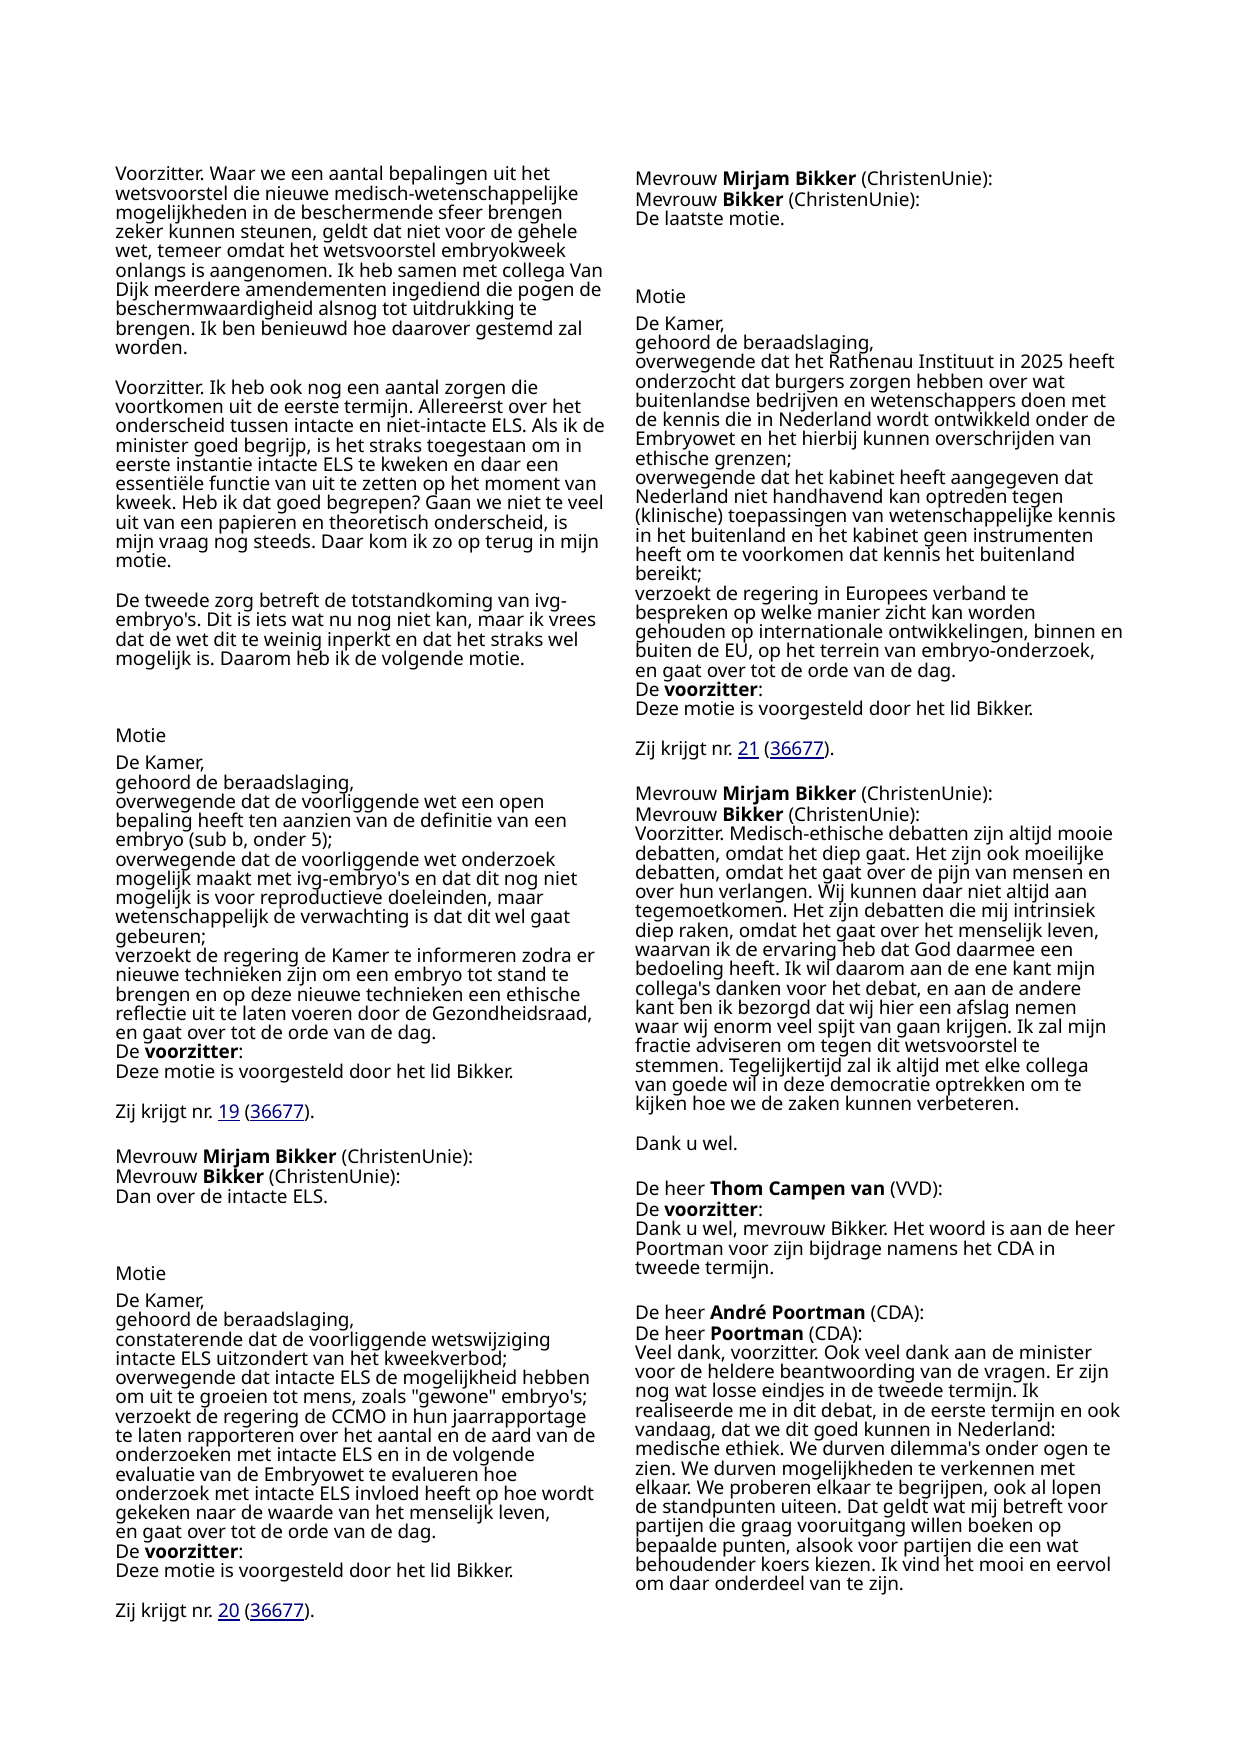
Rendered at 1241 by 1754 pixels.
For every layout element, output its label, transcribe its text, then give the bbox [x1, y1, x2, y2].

text verzoekt de regering in Europees verband te bespreken op welke manier zicht kan worden gehouden op internationale ontwikkelingen, binnen en buiten de EU, op het terrein van embryo-onderzoek, [635, 584, 1125, 662]
text overwegende dat het Rathenau Instituut in 2025 heeft onderzocht dat burgers zorgen hebben over wat buitenlandse bedrijven en wetenschappers doen met de kennis die in Nederland wordt ontwikkeld onder de Embryowet en het hierbij kunnen overschrijden van ethische grenzen; [635, 353, 1125, 469]
text De voorzitter: [115, 1543, 605, 1562]
text Dank u wel. [635, 1135, 1125, 1154]
text De laatste motie. [635, 210, 1125, 230]
text De voorzitter: [635, 1201, 1125, 1220]
text Mevrouw Bikker (ChristenUnie): [635, 806, 1125, 825]
text De voorzitter: [635, 681, 1125, 700]
text De heer Poortman (CDA): [635, 1324, 1125, 1344]
text Mevrouw Mirjam Bikker (ChristenUnie): [115, 1143, 605, 1168]
text Deze motie is voorgesteld door het lid Bikker. [635, 700, 1125, 719]
text Mevrouw Mirjam Bikker (ChristenUnie): [635, 780, 1125, 806]
text De Kamer, [115, 754, 605, 774]
text De heer André Poortman (CDA): [635, 1299, 1125, 1324]
text De Kamer, [115, 1292, 605, 1311]
text overwegende dat de voorliggende wet onderzoek mogelijk maakt met ivg-embryo's en dat dit nog niet mogelijk is voor reproductieve doeleinden, maar wetenschappelijk de verwachting is dat dit wel gaat gebeuren; [115, 851, 605, 947]
text De tweede zorg betreft de totstandkoming van ivg-embryo's. Dit is iets wat nu nog niet kan, maar ik vrees dat de wet dit te weinig inperkt en dat het straks wel mogelijk is. Daarom heb ik de volgende motie. [115, 592, 605, 669]
text Zij krijgt nr. 19 (36677). [115, 1103, 605, 1122]
text Mevrouw Bikker (ChristenUnie): [115, 1168, 605, 1188]
text Deze motie is voorgesteld door het lid Bikker. [115, 1063, 605, 1082]
text Mevrouw Bikker (ChristenUnie): [635, 191, 1125, 210]
text Dank u wel, mevrouw Bikker. Het woord is aan de heer Poortman voor zijn bijdrage namens het CDA in tweede termijn. [635, 1220, 1125, 1278]
text verzoekt de regering de CCMO in hun jaarrapportage te laten rapporteren over het aantal en de aard van de onderzoeken met intacte ELS en in de volgende evaluatie van de Embryowet te evalueren hoe onderzoek met intacte ELS invloed heeft op hoe wordt gekeken naar de waarde van het menselijk leven, [115, 1408, 605, 1523]
text Mevrouw Mirjam Bikker (ChristenUnie): [635, 165, 1125, 191]
text Voorzitter. Ik heb ook nog een aantal zorgen die voortkomen uit de eerste termijn. Allereerst over het onderscheid tussen intacte en niet-intacte ELS. Als ik de minister goed begrijp, is het straks toegestaan om in eerste instantie intacte ELS te kweken en daar een essentiële functie van uit te zetten op het moment van kweek. Heb ik dat goed begrepen? Gaan we niet te veel uit van een papieren en theoretisch onderscheid, is mijn vraag nog steeds. Daar kom ik zo op terug in mijn motie. [115, 379, 605, 571]
text gehoord de beraadslaging, [635, 334, 1125, 353]
text Deze motie is voorgesteld door het lid Bikker. [115, 1562, 605, 1581]
text constaterende dat de voorliggende wetswijziging intacte ELS uitzondert van het kweekverbod; [115, 1331, 605, 1369]
text verzoekt de regering de Kamer te informeren zodra er nieuwe technieken zijn om een embryo tot stand te brengen en op deze nieuwe technieken een ethische reflectie uit te laten voeren door de Gezondheidsraad, [115, 947, 605, 1024]
text gehoord de beraadslaging, [115, 774, 605, 793]
text De voorzitter: [115, 1043, 605, 1063]
text Motie [115, 723, 605, 748]
text Voorzitter. Waar we een aantal bepalingen uit het wetsvoorstel die nieuwe medisch-wetenschappelijke mogelijkheden in de beschermende sfeer brengen zeker kunnen steunen, geldt dat niet voor de gehele wet, temeer omdat het wetsvoorstel embryokweek onlangs is aangenomen. Ik heb samen met collega Van Dijk meerdere amendementen ingediend die pogen de beschermwaardigheid alsnog tot uitdrukking te brengen. Ik ben benieuwd hoe daarover gestemd zal worden. [115, 165, 605, 358]
text en gaat over tot de orde van de dag. [115, 1523, 605, 1543]
text en gaat over tot de orde van de dag. [115, 1024, 605, 1043]
text overwegende dat het kabinet heeft aangegeven dat Nederland niet handhavend kan optreden tegen (klinische) toepassingen van wetenschappelijke kennis in het buitenland en het kabinet geen instrumenten heeft om te voorkomen dat kennis het buitenland bereikt; [635, 469, 1125, 584]
text overwegende dat de voorliggende wet een open bepaling heeft ten aanzien van de definitie van een embryo (sub b, onder 5); [115, 793, 605, 851]
text Zij krijgt nr. 21 (36677). [635, 740, 1125, 759]
text De heer Thom Campen van (VVD): [635, 1175, 1125, 1201]
text en gaat over tot de orde van de dag. [635, 662, 1125, 681]
text Veel dank, voorzitter. Ook veel dank aan de minister voor de heldere beantwoording van de vragen. Er zijn nog wat losse eindjes in de tweede termijn. Ik realiseerde me in dit debat, in de eerste termijn en ook vandaag, dat we dit goed kunnen in Nederland: medische ethiek. We durven dilemma's onder ogen te zien. We durven mogelijkheden te verkennen met elkaar. We proberen elkaar te begrijpen, ook al lopen de standpunten uiteen. Dat geldt wat mij betreft voor partijen die graag vooruitgang willen boeken op bepaalde punten, alsook voor partijen die een wat behoudender koers kiezen. Ik vind het mooi en eervol om daar onderdeel van te zijn. [635, 1344, 1125, 1594]
text Voorzitter. Medisch-ethische debatten zijn altijd mooie debatten, omdat het diep gaat. Het zijn ook moeilijke debatten, omdat het gaat over de pijn van mensen en over hun verlangen. Wij kunnen daar niet altijd aan tegemoetkomen. Het zijn debatten die mij intrinsiek diep raken, omdat het gaat over het menselijk leven, waarvan ik de ervaring heb dat God daarmee een bedoeling heeft. Ik wil daarom aan de ene kant mijn collega's danken voor het debat, en aan de andere kant ben ik bezorgd dat wij hier een afslag nemen waar wij enorm veel spijt van gaan krijgen. Ik zal mijn fractie adviseren om tegen dit wetsvoorstel te stemmen. Tegelijkertijd zal ik altijd met elke collega van goede wil in deze democratie optrekken om te kijken hoe we de zaken kunnen verbeteren. [635, 825, 1125, 1114]
text overwegende dat intacte ELS de mogelijkheid hebben om uit te groeien tot mens, zoals "gewone" embryo's; [115, 1369, 605, 1408]
text Dan over de intacte ELS. [115, 1188, 605, 1207]
text De Kamer, [635, 315, 1125, 334]
text Zij krijgt nr. 20 (36677). [115, 1602, 605, 1621]
text Motie [635, 283, 1125, 309]
text Motie [115, 1261, 605, 1286]
text gehoord de beraadslaging, [115, 1311, 605, 1331]
